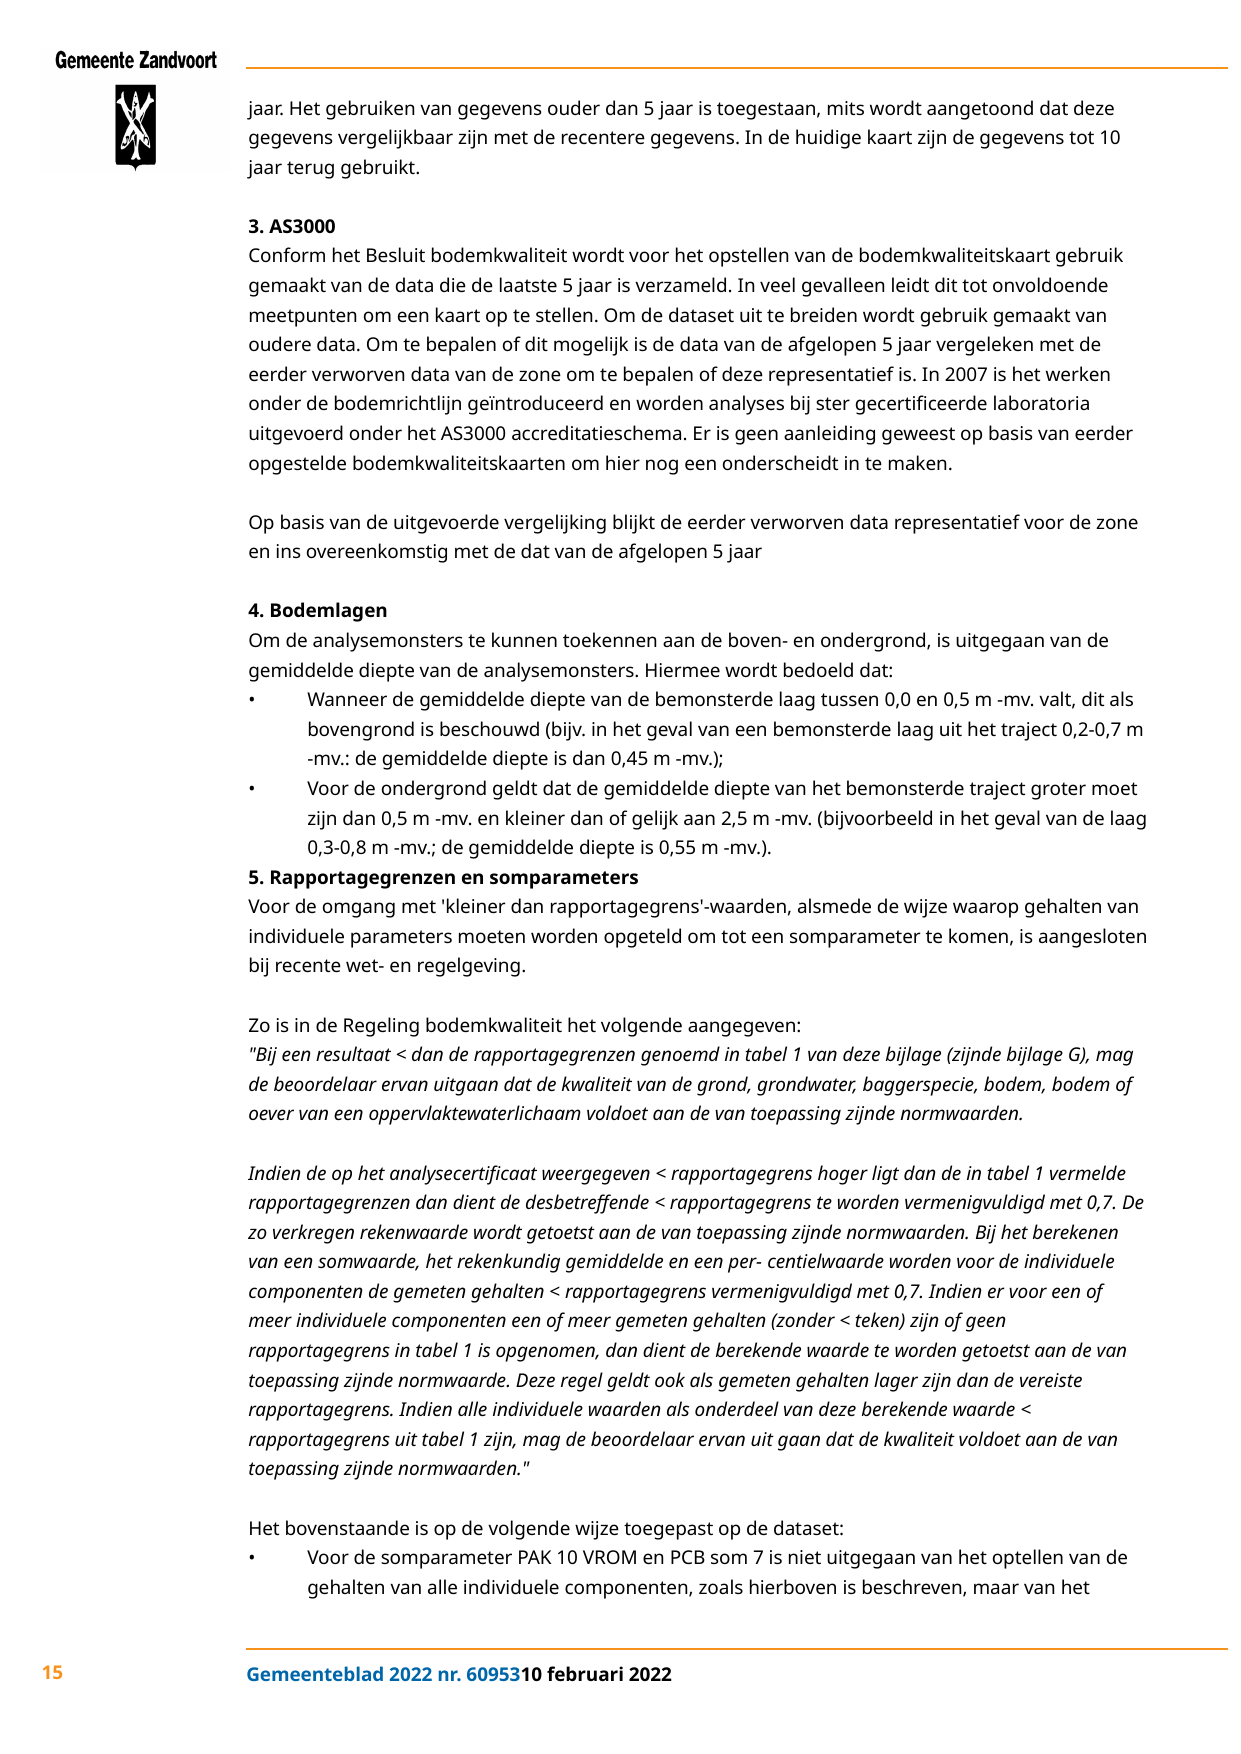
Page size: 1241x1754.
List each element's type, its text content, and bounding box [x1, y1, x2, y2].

picture [41, 47, 231, 172]
text Conform het Besluit bodemkwaliteit wordt voor het opstellen van de bodemkwaliteitskaart gebruik gemaakt van de data die de laatste 5 jaar is verzameld. In veel gevalleen leidt dit tot onvoldoende meetpunten om een kaart op te stellen. Om de dataset uit te breiden wordt gebruik gemaakt van oudere data. Om te bepalen of dit mogelijk is de data van de afgelopen 5 jaar vergeleken met de eerder verworven data van de zone om te bepalen of deze representatief is. In 2007 is het werken onder de bodemrichtlijn geïntroduceerd en worden analyses bij ster gecertificeerde laboratoria uitgevoerd onder het AS3000 accreditatieschema. Er is geen aanleiding geweest op basis van eerder opgestelde bodemkwaliteitskaarten om hier nog een onderscheidt in te maken. [248, 243, 1152, 476]
text Zo is in de Regeling bodemkwaliteit het volgende aangegeven: [248, 1012, 1152, 1038]
list Voor de somparameter PAK 10 VROM en PCB som 7 is niet uitgegaan van het optellen van de gehalten van alle individuele componenten, zoals hierboven is beschreven, maar van het [248, 1544, 1152, 1600]
text Om de analysemonsters te kunnen toekennen aan de boven- en ondergrond, is uitgegaan van de gemiddelde diepte van de analysemonsters. Hiermee wordt bedoeld dat: [248, 627, 1152, 683]
text Het bovenstaande is op de volgende wijze toegepast op de dataset: [248, 1515, 1152, 1541]
list Wanneer de gemiddelde diepte van de bemonsterde laag tussen 0,0 en 0,5 m -mv. valt, dit als bovengrond is beschouwd (bijv. in het geval van een bemonsterde laag uit het traject 0,2-0,7 m -mv.: de gemiddelde diepte is dan 0,45 m -mv.); [248, 686, 1152, 771]
list Voor de ondergrond geldt dat de gemiddelde diepte van het bemonsterde traject groter moet zijn dan 0,5 m -mv. en kleiner dan of gelijk aan 2,5 m -mv. (bijvoorbeeld in het geval van de laag 0,3-0,8 m -mv.; de gemiddelde diepte is 0,55 m -mv.). [248, 775, 1152, 860]
text jaar. Het gebruiken van gegevens ouder dan 5 jaar is toegestaan, mits wordt aangetoond dat deze gegevens vergelijkbaar zijn met de recentere gegevens. In de huidige kaart zijn de gegevens tot 10 jaar terug gebruikt. [248, 95, 1152, 180]
text Indien de op het analysecertificaat weergegeven < rapportagegrens hoger ligt dan de in tabel 1 vermelde rapportagegrenzen dan dient de desbetreffende < rapportagegrens te worden vermenigvuldigd met 0,7. De zo verkregen rekenwaarde wordt getoetst aan de van toepassing zijnde normwaarden. Bij het berekenen van een somwaarde, het rekenkundig gemiddelde en een per- centielwaarde worden voor de individuele componenten de gemeten gehalten < rapportagegrens vermenigvuldigd met 0,7. Indien er voor een of meer individuele componenten een of meer gemeten gehalten (zonder < teken) zijn of geen rapportagegrens in tabel 1 is opgenomen, dan dient de berekende waarde te worden getoetst aan de van toepassing zijnde normwaarde. Deze regel geldt ook als gemeten gehalten lager zijn dan de vereiste rapportagegrens. Indien alle individuele waarden als onderdeel van deze berekende waarde < rapportagegrens uit tabel 1 zijn, mag de beoordelaar ervan uit gaan dat de kwaliteit voldoet aan de van toepassing zijnde normwaarden." [248, 1160, 1152, 1481]
text 4. Bodemlagen [248, 598, 1152, 623]
text Voor de omgang met 'kleiner dan rapportagegrens'-waarden, alsmede de wijze waarop gehalten van individuele parameters moeten worden opgeteld om tot een somparameter te komen, is aangesloten bij recente wet- en regelgeving. [248, 893, 1152, 978]
text Op basis van de uitgevoerde vergelijking blijkt de eerder verworven data representatief voor de zone en ins overeenkomstig met de dat van de afgelopen 5 jaar [248, 509, 1152, 564]
text 5. Rapportagegrenzen en somparameters [248, 864, 1152, 890]
text "Bij een resultaat < dan de rapportagegrenzen genoemd in tabel 1 van deze bijlage (zijnde bijlage G), mag de beoordelaar ervan uitgaan dat de kwaliteit van de grond, grondwater, baggerspecie, bodem, bodem of oever van een oppervlaktewaterlichaam voldoet aan de van toepassing zijnde normwaarden. [248, 1041, 1152, 1126]
text 3. AS3000 [248, 213, 1152, 239]
